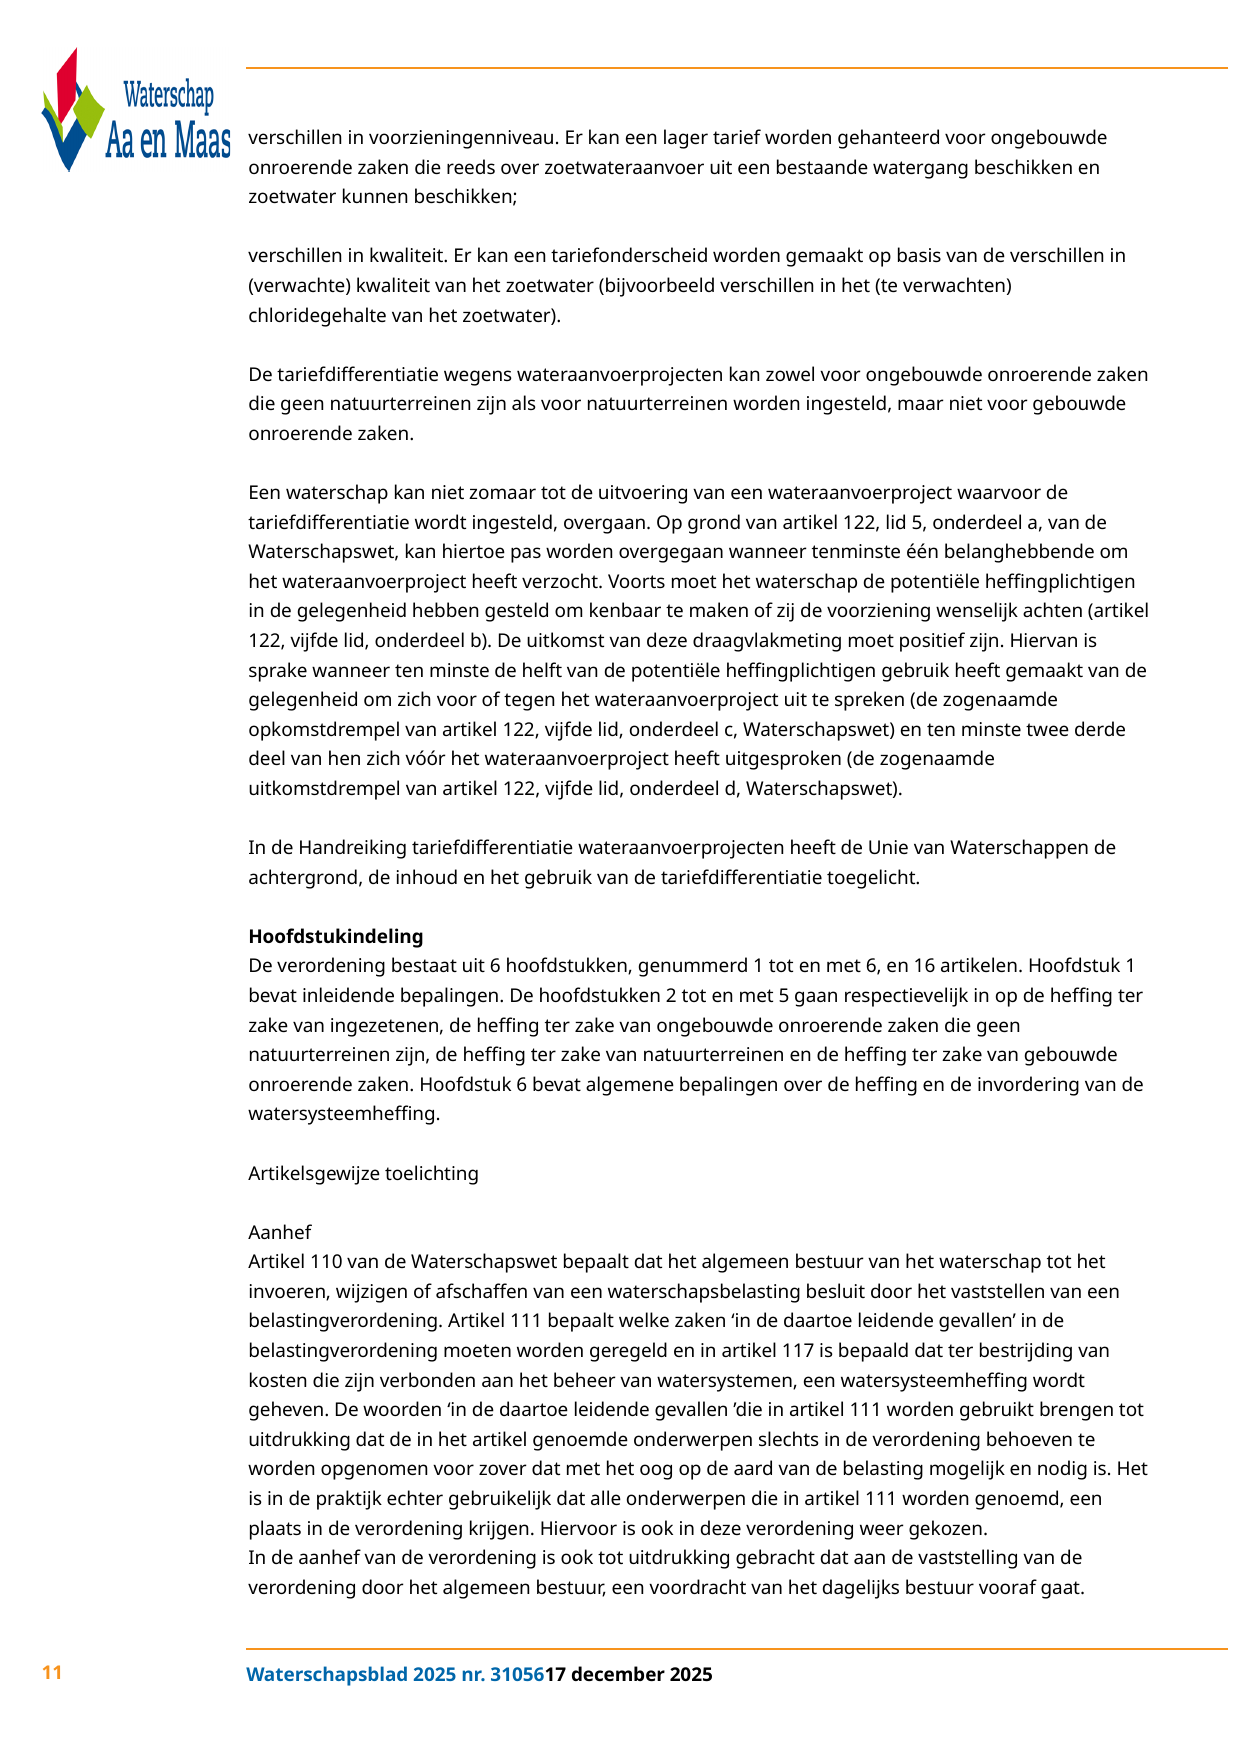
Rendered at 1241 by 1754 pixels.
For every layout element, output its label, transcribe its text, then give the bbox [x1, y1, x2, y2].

text Een waterschap kan niet zomaar tot de uitvoering van een wateraanvoerproject waarvoor de tariefdifferentiatie wordt ingesteld, overgaan. Op grond van artikel 122, lid 5, onderdeel a, van de Waterschapswet, kan hiertoe pas worden overgegaan wanneer tenminste één belanghebbende om het wateraanvoerproject heeft verzocht. Voorts moet het waterschap de potentiële heffingplichtigen in de gelegenheid hebben gesteld om kenbaar te maken of zij de voorziening wenselijk achten (artikel 122, vijfde lid, onderdeel b). De uitkomst van deze draagvlakmeting moet positief zijn. Hiervan is sprake wanneer ten minste de helft van de potentiële heffingplichtigen gebruik heeft gemaakt van de gelegenheid om zich voor of tegen het wateraanvoerproject uit te spreken (de zogenaamde opkomstdrempel van artikel 122, vijfde lid, onderdeel c, Waterschapswet) en ten minste twee derde deel van hen zich vóór het wateraanvoerproject heeft uitgesproken (de zogenaamde uitkomstdrempel van artikel 122, vijfde lid, onderdeel d, Waterschapswet). [248, 479, 1152, 801]
text In de aanhef van de verordening is ook tot uitdrukking gebracht dat aan de vaststelling van de verordening door het algemeen bestuur, een voordracht van het dagelijks bestuur vooraf gaat. [248, 1544, 1152, 1600]
text verschillen in voorzieningenniveau. Er kan een lager tarief worden gehanteerd voor ongebouwde onroerende zaken die reeds over zoetwateraanvoer uit een bestaande watergang beschikken en zoetwater kunnen beschikken; [248, 124, 1152, 209]
text Artikel 110 van de Waterschapswet bepaalt dat het algemeen bestuur van het waterschap tot het invoeren, wijzigen of afschaffen van een waterschapsbelasting besluit door het vaststellen van een belastingverordening. Artikel 111 bepaalt welke zaken ‘in de daartoe leidende gevallen’ in de belastingverordening moeten worden geregeld en in artikel 117 is bepaald dat ter bestrijding van kosten die zijn verbonden aan het beheer van watersystemen, een watersysteemheffing wordt geheven. De woorden ‘in de daartoe leidende gevallen ’die in artikel 111 worden gebruikt brengen tot uitdrukking dat de in het artikel genoemde onderwerpen slechts in de verordening behoeven te worden opgenomen voor zover dat met het oog op de aard van de belasting mogelijk en nodig is. Het is in de praktijk echter gebruikelijk dat alle onderwerpen die in artikel 111 worden genoemd, een plaats in de verordening krijgen. Hiervoor is ook in deze verordening weer gekozen. [248, 1248, 1152, 1541]
text Hoofdstukindeling [248, 923, 1152, 949]
text Aanhef [248, 1219, 1152, 1245]
text In de Handreiking tariefdifferentiatie wateraanvoerprojecten heeft de Unie van Waterschappen de achtergrond, de inhoud en het gebruik van de tariefdifferentiatie toegelicht. [248, 834, 1152, 890]
picture [41, 47, 231, 172]
text verschillen in kwaliteit. Er kan een tariefonderscheid worden gemaakt op basis van de verschillen in (verwachte) kwaliteit van het zoetwater (bijvoorbeeld verschillen in het (te verwachten) chloridegehalte van het zoetwater). [248, 243, 1152, 328]
text De verordening bestaat uit 6 hoofdstukken, genummerd 1 tot en met 6, en 16 artikelen. Hoofdstuk 1 bevat inleidende bepalingen. De hoofdstukken 2 tot en met 5 gaan respectievelijk in op de heffing ter zake van ingezetenen, de heffing ter zake van ongebouwde onroerende zaken die geen natuurterreinen zijn, de heffing ter zake van natuurterreinen en de heffing ter zake van gebouwde onroerende zaken. Hoofdstuk 6 bevat algemene bepalingen over de heffing en de invordering van de watersysteemheffing. [248, 953, 1152, 1126]
text Artikelsgewijze toelichting [248, 1160, 1152, 1186]
text De tariefdifferentiatie wegens wateraanvoerprojecten kan zowel voor ongebouwde onroerende zaken die geen natuurterreinen zijn als voor natuurterreinen worden ingesteld, maar niet voor gebouwde onroerende zaken. [248, 361, 1152, 446]
